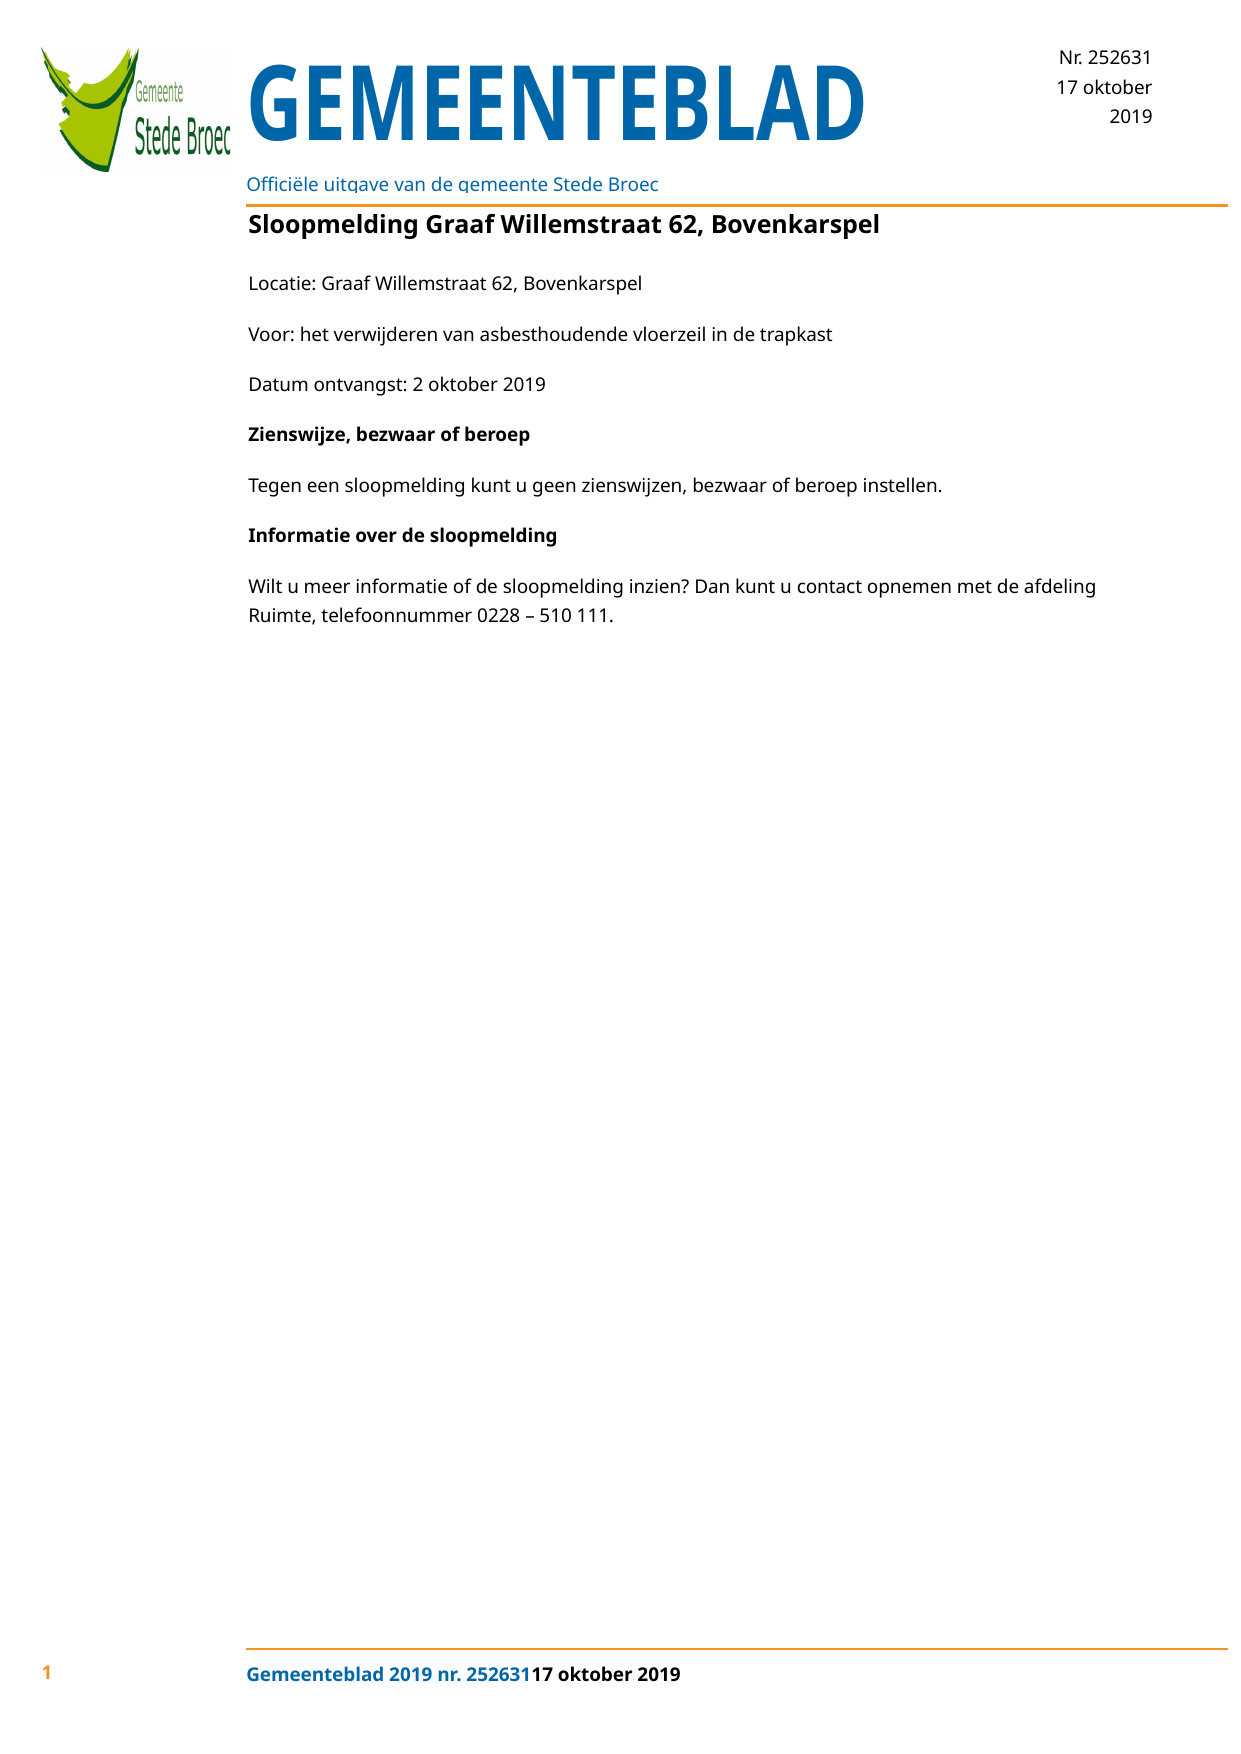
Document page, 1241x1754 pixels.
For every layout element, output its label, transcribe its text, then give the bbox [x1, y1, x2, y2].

text Voor: het verwijderen van asbesthoudende vloerzeil in de trapkast [248, 321, 1152, 346]
text Wilt u meer informatie of de sloopmelding inzien? Dan kunt u contact opnemen met de afdeling Ruimte, telefoonnummer 0228 – 510 111. [248, 573, 1152, 628]
picture [41, 47, 231, 172]
text Locatie: Graaf Willemstraat 62, Bovenkarspel [248, 270, 1152, 296]
text Datum ontvangst: 2 oktober 2019 [248, 371, 1152, 397]
text Tegen een sloopmelding kunt u geen zienswijzen, bezwaar of beroep instellen. [248, 472, 1152, 498]
text Informatie over de sloopmelding [248, 522, 1152, 548]
text Zienswijze, bezwaar of beroep [248, 422, 1152, 447]
text Sloopmelding Graaf Willemstraat 62, Bovenkarspel [248, 207, 1152, 241]
